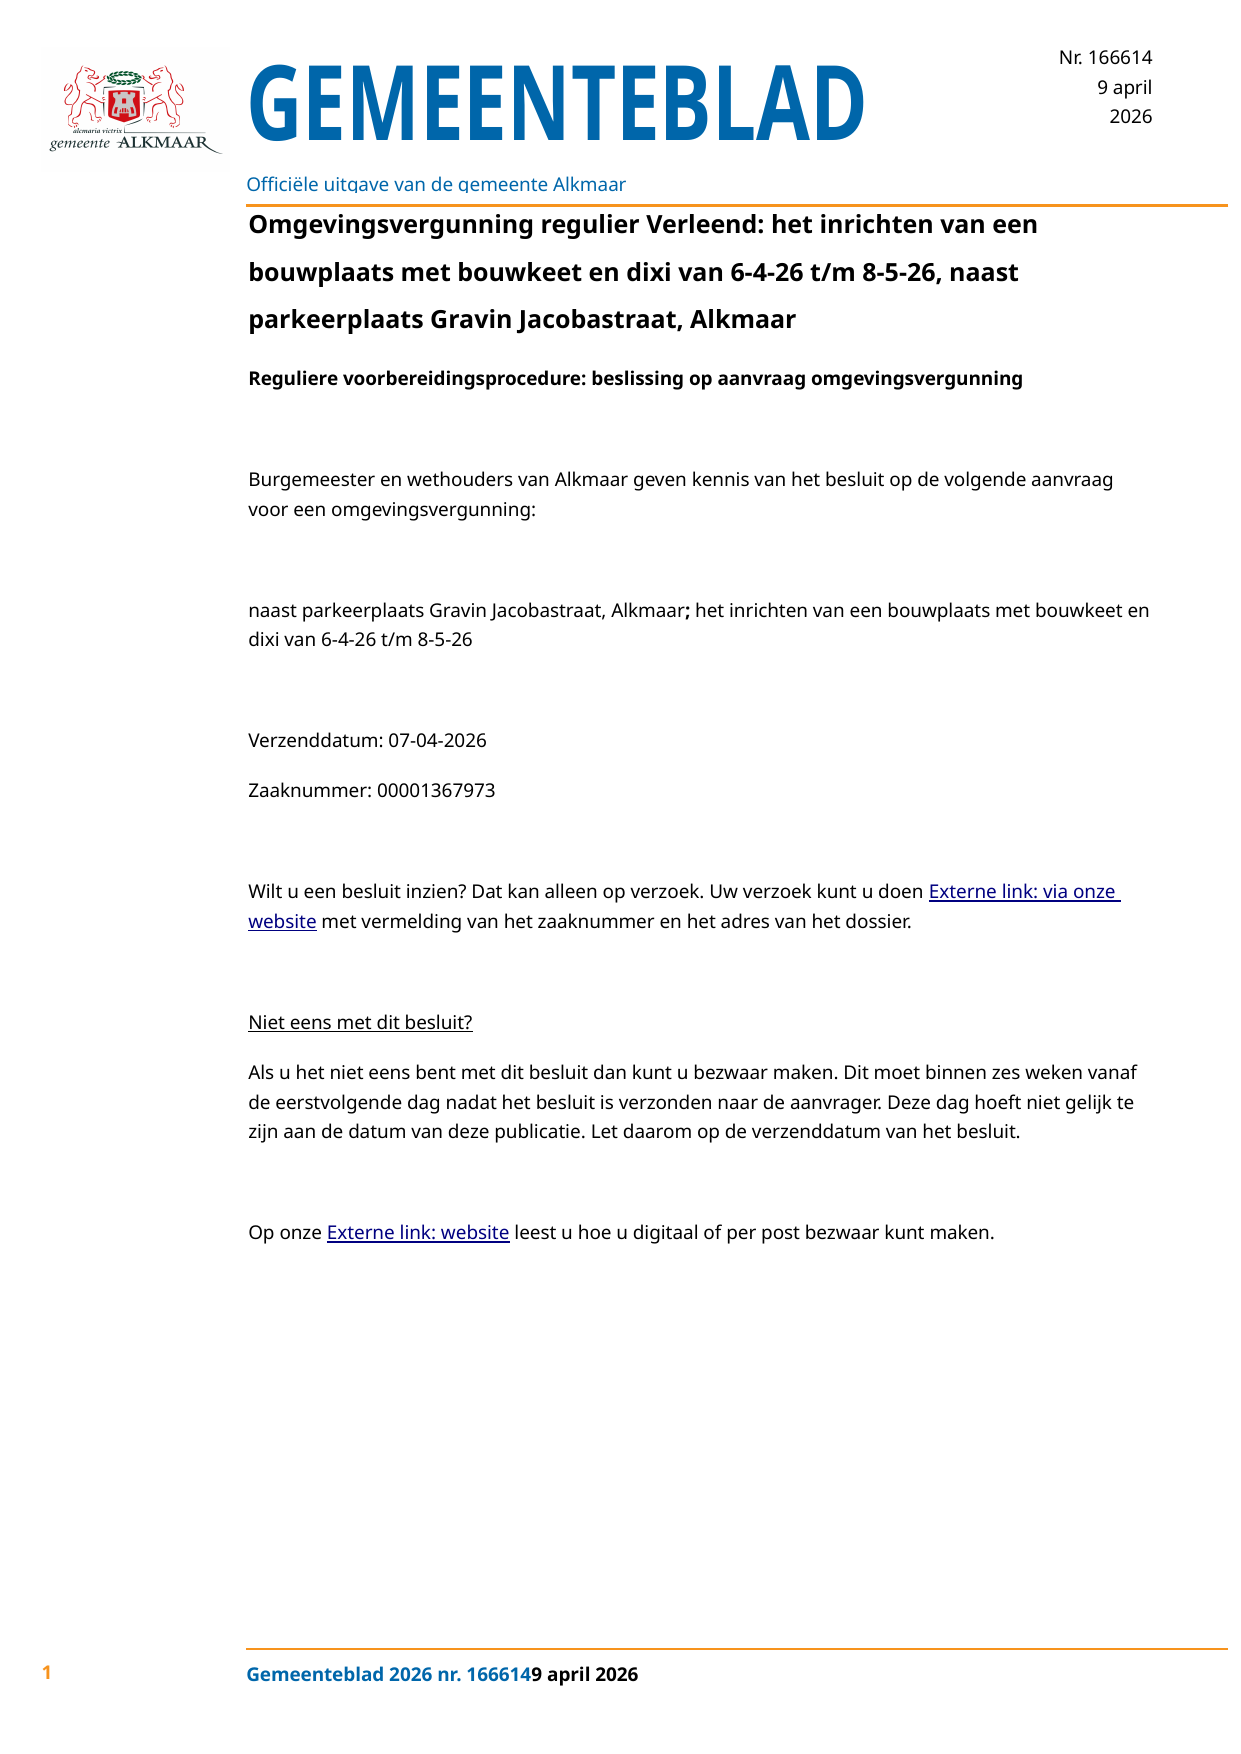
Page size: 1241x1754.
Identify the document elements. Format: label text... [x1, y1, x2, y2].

text Reguliere voorbereidingsprocedure: beslissing op aanvraag omgevingsvergunning [248, 366, 1152, 391]
text naast parkeerplaats Gravin Jacobastraat, Alkmaar; het inrichten van een bouwplaats met bouwkeet en dixi van 6-4-26 t/m 8-5-26 [248, 597, 1152, 652]
text Burgemeester en wethouders van Alkmaar geven kennis van het besluit op de volgende aanvraag voor een omgevingsvergunning: [248, 466, 1152, 522]
text Als u het niet eens bent met dit besluit dan kunt u bezwaar maken. Dit moet binnen zes weken vanaf de eerstvolgende dag nadat het besluit is verzonden naar de aanvrager. Deze dag hoeft niet gelijk te zijn aan de datum van deze publicatie. Let daarom op de verzenddatum van het besluit. [248, 1059, 1152, 1144]
picture [41, 47, 231, 172]
text Omgevingsvergunning regulier Verleend: het inrichten van een bouwplaats met bouwkeet en dixi van 6-4-26 t/m 8-5-26, naast parkeerplaats Gravin Jacobastraat, Alkmaar [248, 207, 1152, 336]
text Zaaknummer: 00001367973 [248, 778, 1152, 803]
text Niet eens met dit besluit? [248, 1009, 1152, 1034]
text Wilt u een besluit inzien? Dat kan alleen op verzoek. Uw verzoek kunt u doen Externe link: via onze website met vermelding van het zaaknummer en het adres van het dossier. [248, 878, 1152, 934]
text Verzenddatum: 07-04-2026 [248, 727, 1152, 753]
text Op onze Externe link: website leest u hoe u digitaal of per post bezwaar kunt maken. [248, 1219, 1152, 1245]
